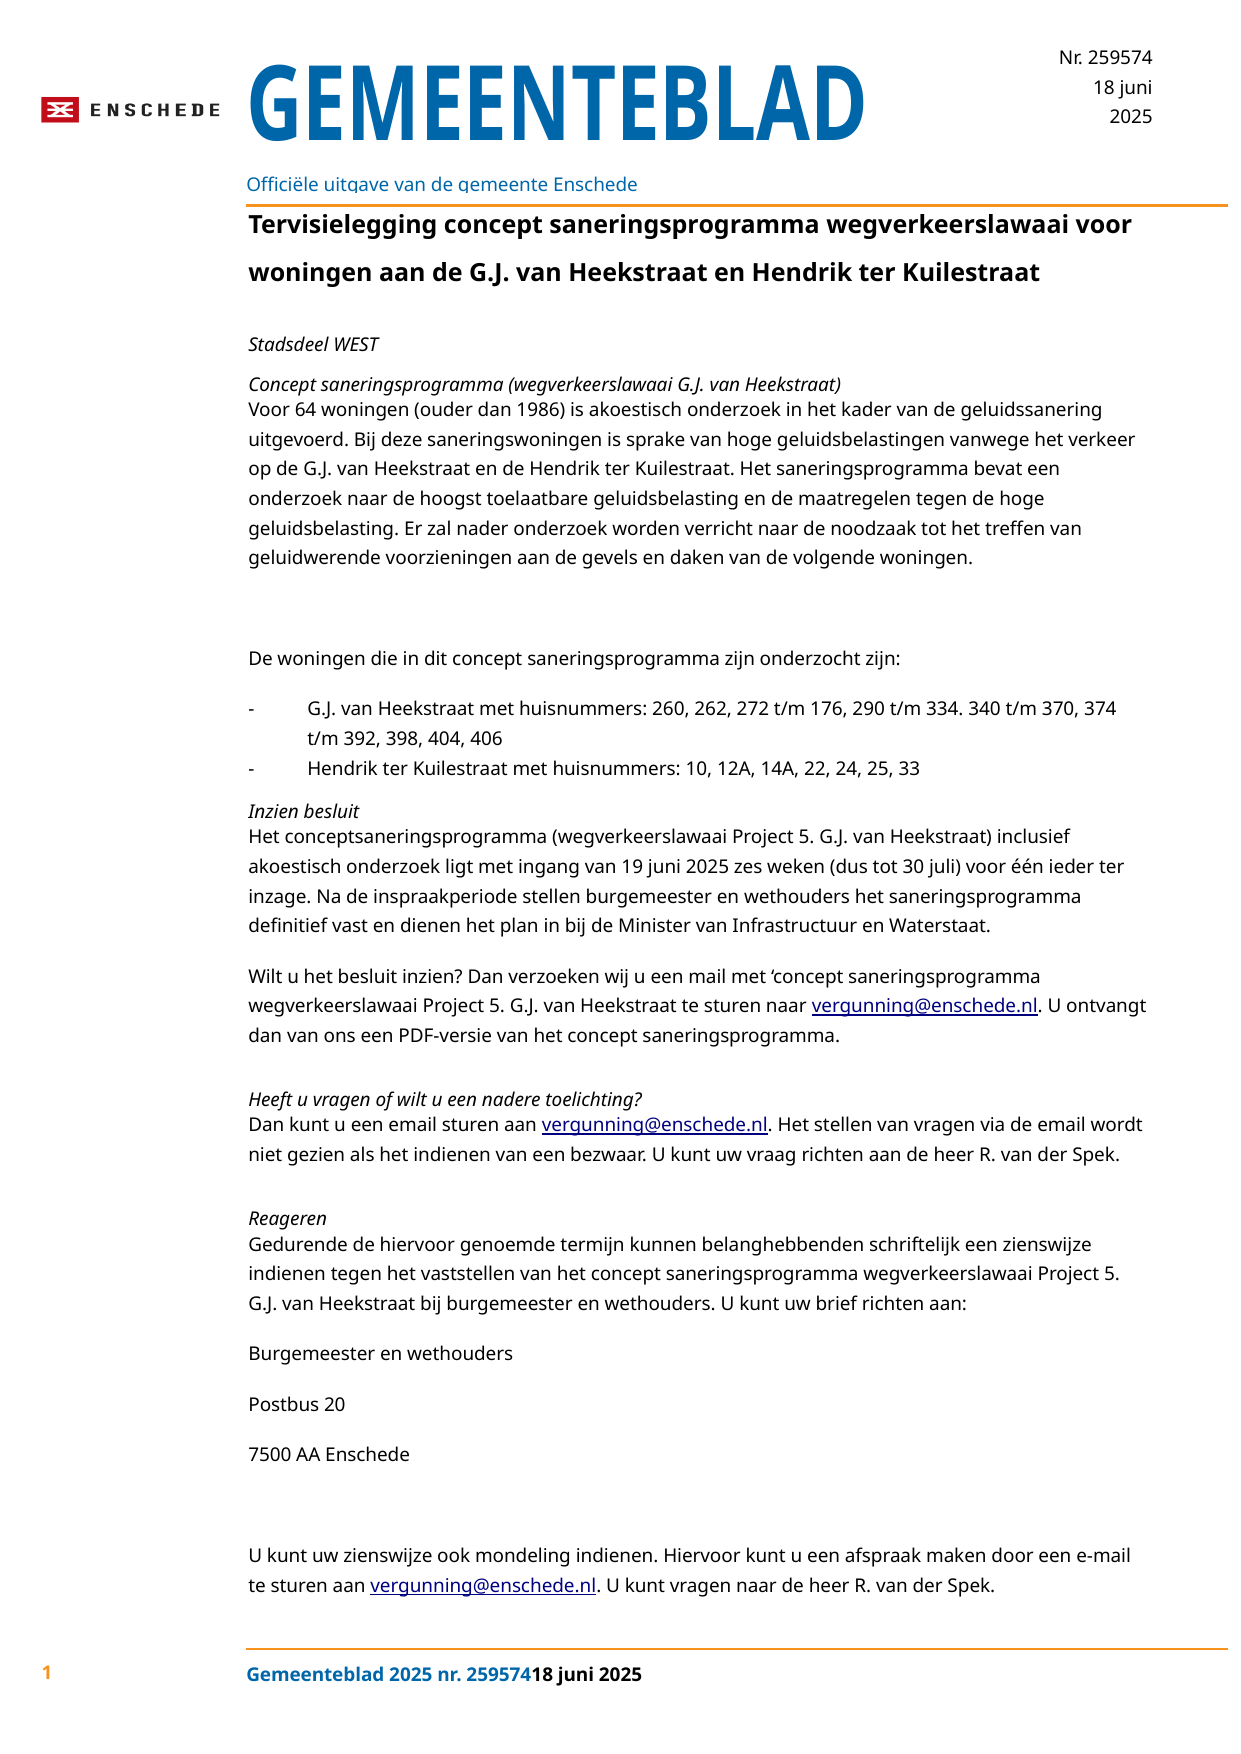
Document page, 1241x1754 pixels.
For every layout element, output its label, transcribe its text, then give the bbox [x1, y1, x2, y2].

text Het conceptsaneringsprogramma (wegverkeerslawaai Project 5. G.J. van Heekstraat) inclusief akoestisch onderzoek ligt met ingang van 19 juni 2025 zes weken (dus tot 30 juli) voor één ieder ter inzage. Na de inspraakperiode stellen burgemeester en wethouders het saneringsprogramma definitief vast en dienen het plan in bij de Minister van Infrastructuur en Waterstaat. [248, 824, 1152, 938]
text Reageren [248, 1205, 1152, 1231]
picture [41, 47, 231, 172]
text Inzien besluit [248, 798, 1152, 824]
text Heeft u vragen of wilt u een nadere toelichting? [248, 1086, 1152, 1112]
text Gedurende de hiervoor genoemde termijn kunnen belanghebbenden schriftelijk een zienswijze indienen tegen het vaststellen van het concept saneringsprogramma wegverkeerslawaai Project 5. G.J. van Heekstraat bij burgemeester en wethouders. U kunt uw brief richten aan: [248, 1231, 1152, 1316]
text Concept saneringsprogramma (wegverkeerslawaai G.J. van Heekstraat) [248, 371, 1152, 396]
text Wilt u het besluit inzien? Dan verzoeken wij u een mail met ‘concept saneringsprogramma wegverkeerslawaai Project 5. G.J. van Heekstraat te sturen naar vergunning@enschede.nl. U ontvangt dan van ons een PDF-versie van het concept saneringsprogramma. [248, 963, 1152, 1048]
text Voor 64 woningen (ouder dan 1986) is akoestisch onderzoek in het kader van de geluidssanering uitgevoerd. Bij deze saneringswoningen is sprake van hoge geluidsbelastingen vanwege het verkeer op de G.J. van Heekstraat en de Hendrik ter Kuilestraat. Het saneringsprogramma bevat een onderzoek naar de hoogst toelaatbare geluidsbelasting en de maatregelen tegen de hoge geluidsbelasting. Er zal nader onderzoek worden verricht naar de noodzaak tot het treffen van geluidwerende voorzieningen aan de gevels en daken van de volgende woningen. [248, 396, 1152, 570]
list G.J. van Heekstraat met huisnummers: 260, 262, 272 t/m 176, 290 t/m 334. 340 t/m 370, 374 t/m 392, 398, 404, 406 [248, 696, 1152, 751]
list Hendrik ter Kuilestraat met huisnummers: 10, 12A, 14A, 22, 24, 25, 33 [248, 755, 1152, 781]
text Stadsdeel WEST [248, 331, 1152, 357]
text Dan kunt u een email sturen aan vergunning@enschede.nl. Het stellen van vragen via de email wordt niet gezien als het indienen van een bezwaar. U kunt uw vraag richten aan de heer R. van der Spek. [248, 1112, 1152, 1167]
text De woningen die in dit concept saneringsprogramma zijn onderzocht zijn: [248, 645, 1152, 671]
text Tervisielegging concept saneringsprogramma wegverkeerslawaai voor woningen aan de G.J. van Heekstraat en Hendrik ter Kuilestraat [248, 207, 1152, 288]
text U kunt uw zienswijze ook mondeling indienen. Hiervoor kunt u een afspraak maken door een e-mail te sturen aan vergunning@enschede.nl. U kunt vragen naar de heer R. van der Spek. [248, 1542, 1152, 1597]
text Burgemeester en wethouders [248, 1341, 1152, 1366]
text Postbus 20 [248, 1391, 1152, 1417]
text 7500 AA Enschede [248, 1441, 1152, 1467]
